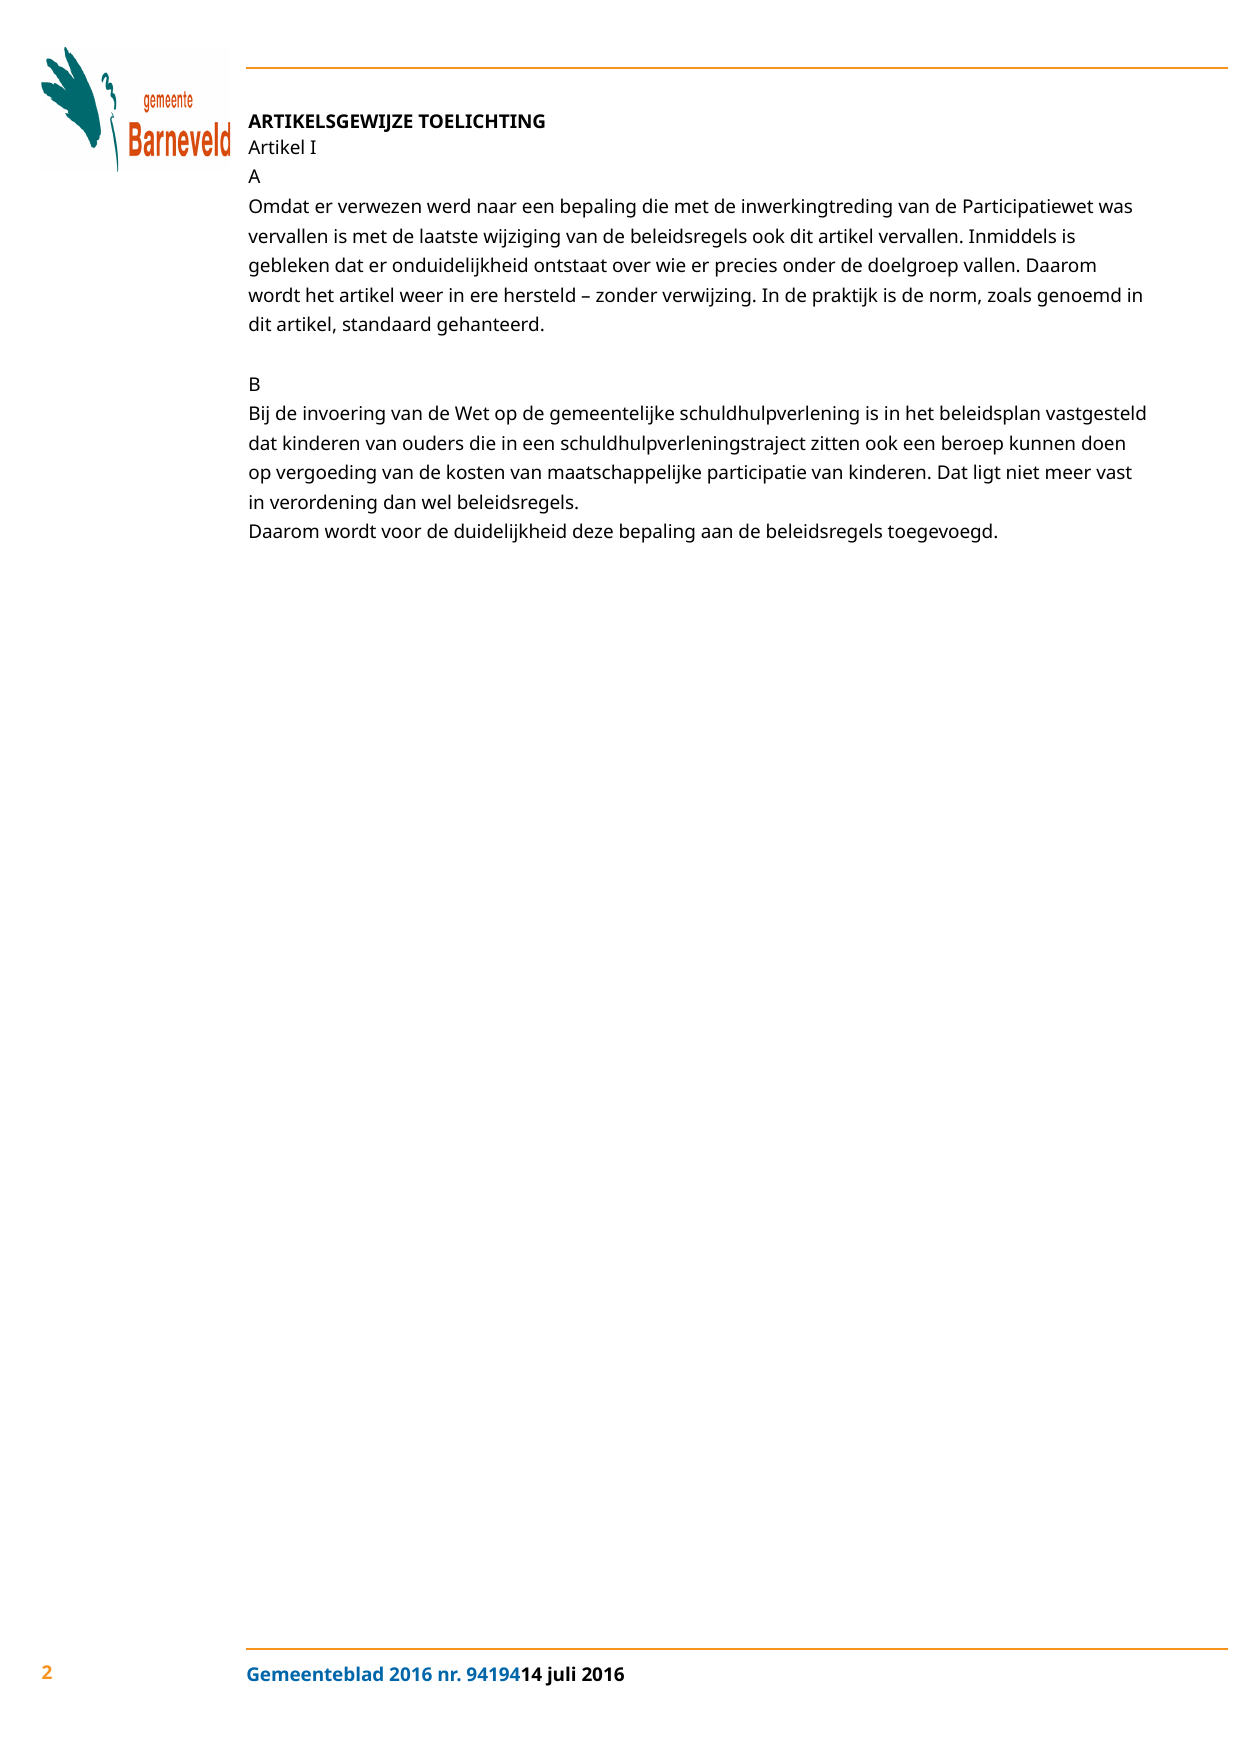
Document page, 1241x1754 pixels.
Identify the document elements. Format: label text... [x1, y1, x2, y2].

text ARTIKELSGEWIJZE TOELICHTING [248, 108, 1152, 134]
text Bij de invoering van de Wet op de gemeentelijke schuldhulpverlening is in het beleidsplan vastgesteld dat kinderen van ouders die in een schuldhulpverleningstraject zitten ook een beroep kunnen doen op vergoeding van de kosten van maatschappelijke participatie van kinderen. Dat ligt niet meer vast in verordening dan wel beleidsregels. [248, 400, 1152, 515]
text Daarom wordt voor de duidelijkheid deze bepaling aan de beleidsregels toegevoegd. [248, 519, 1152, 544]
text Artikel I [248, 134, 1152, 160]
text A [248, 164, 1152, 189]
picture [41, 47, 231, 172]
text B [248, 371, 1152, 397]
text Omdat er verwezen werd naar een bepaling die met de inwerkingtreding van de Participatiewet was vervallen is met de laatste wijziging van de beleidsregels ook dit artikel vervallen. Inmiddels is gebleken dat er onduidelijkheid ontstaat over wie er precies onder de doelgroep vallen. Daarom wordt het artikel weer in ere hersteld – zonder verwijzing. In de praktijk is de norm, zoals genoemd in dit artikel, standaard gehanteerd. [248, 193, 1152, 337]
